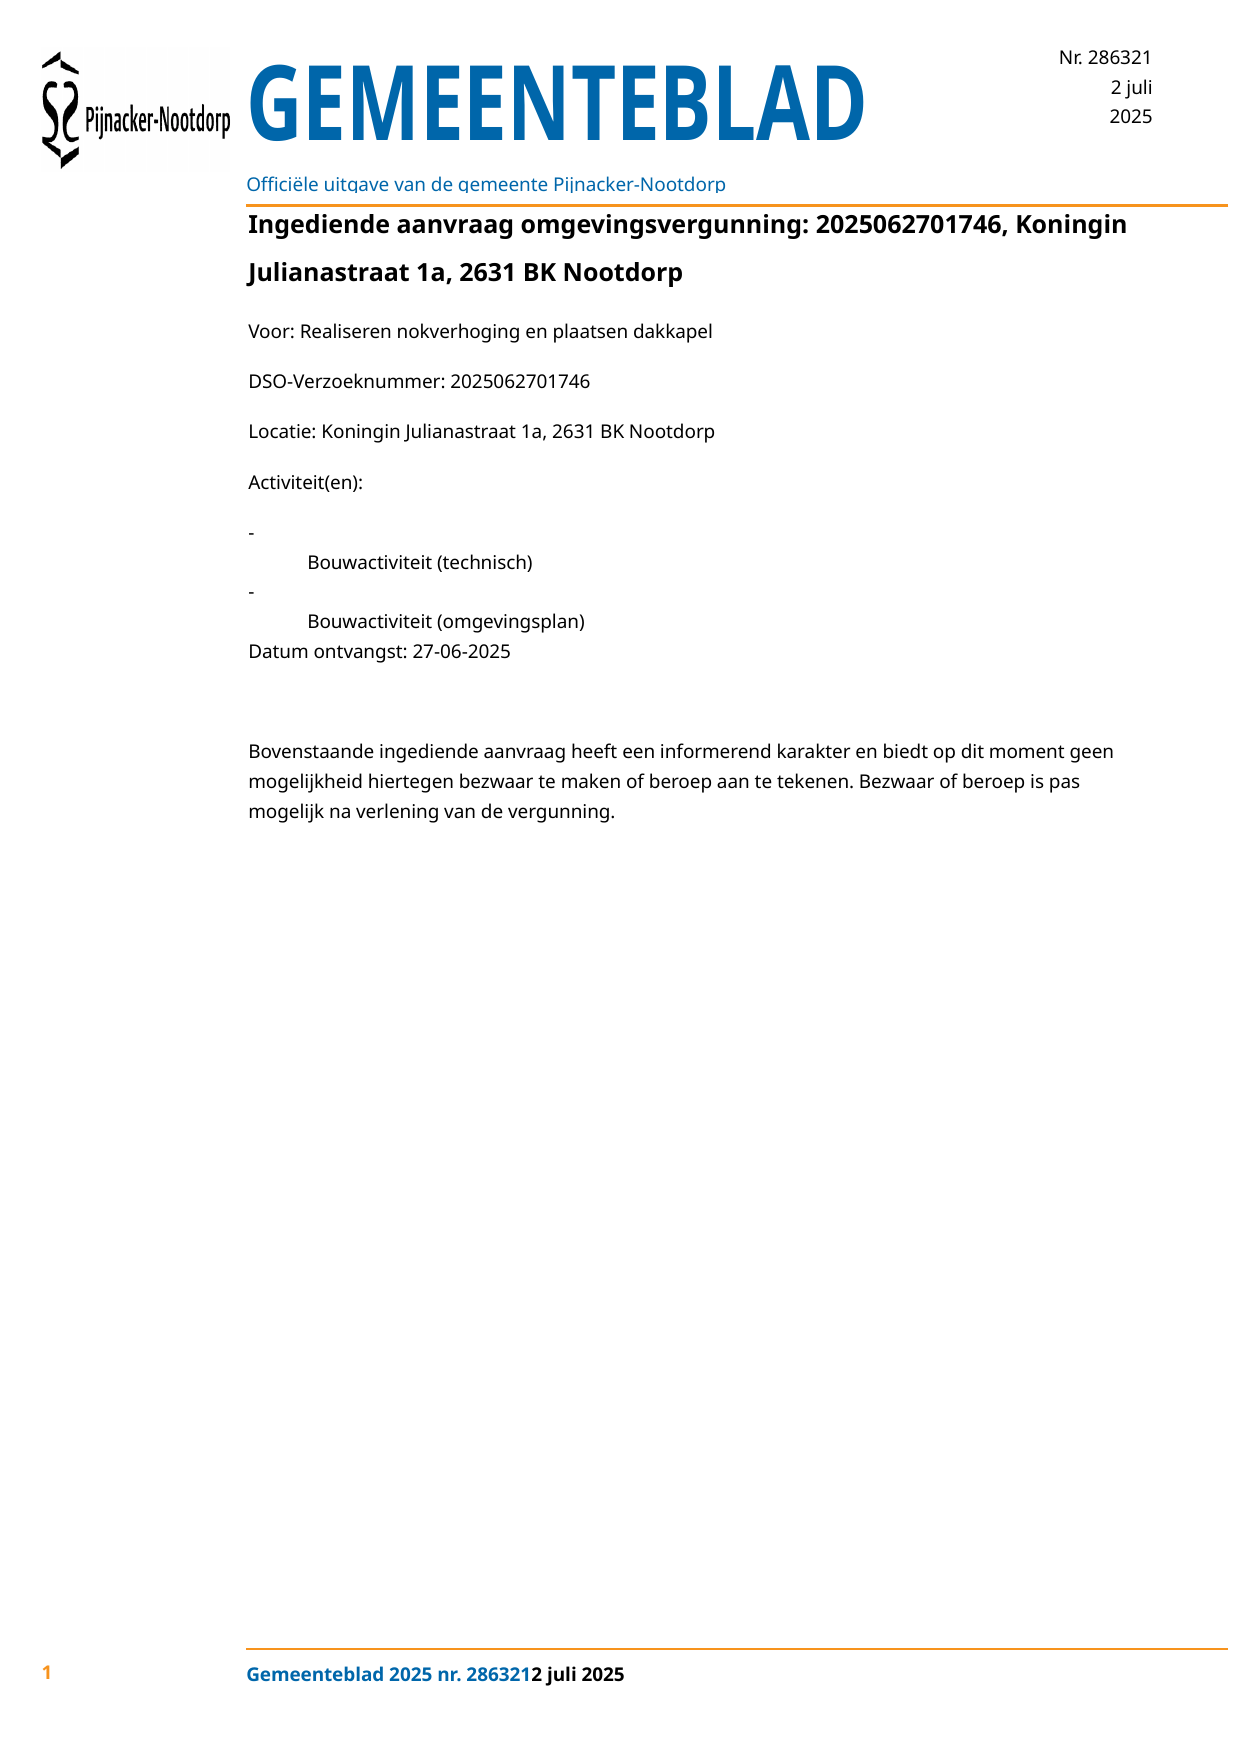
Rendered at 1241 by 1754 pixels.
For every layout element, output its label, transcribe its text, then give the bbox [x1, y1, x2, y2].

picture [41, 47, 231, 172]
text Voor: Realiseren nokverhoging en plaatsen dakkapel [248, 318, 1152, 344]
list Bouwactiviteit (technisch) [248, 549, 1152, 575]
text Activiteit(en): [248, 469, 1152, 495]
text Datum ontvangst: 27-06-2025 [248, 638, 1152, 664]
text DSO-Verzoeknummer: 2025062701746 [248, 368, 1152, 394]
text Locatie: Koningin Julianastraat 1a, 2631 BK Nootdorp [248, 419, 1152, 444]
text Ingediende aanvraag omgevingsvergunning: 2025062701746, Koningin Julianastraat 1a, 2631 BK Nootdorp [248, 207, 1152, 288]
text Bovenstaande ingediende aanvraag heeft een informerend karakter en biedt op dit moment geen mogelijkheid hiertegen bezwaar te maken of beroep aan te tekenen. Bezwaar of beroep is pas mogelijk na verlening van de vergunning. [248, 739, 1152, 824]
list Bouwactiviteit (omgevingsplan) [248, 608, 1152, 634]
